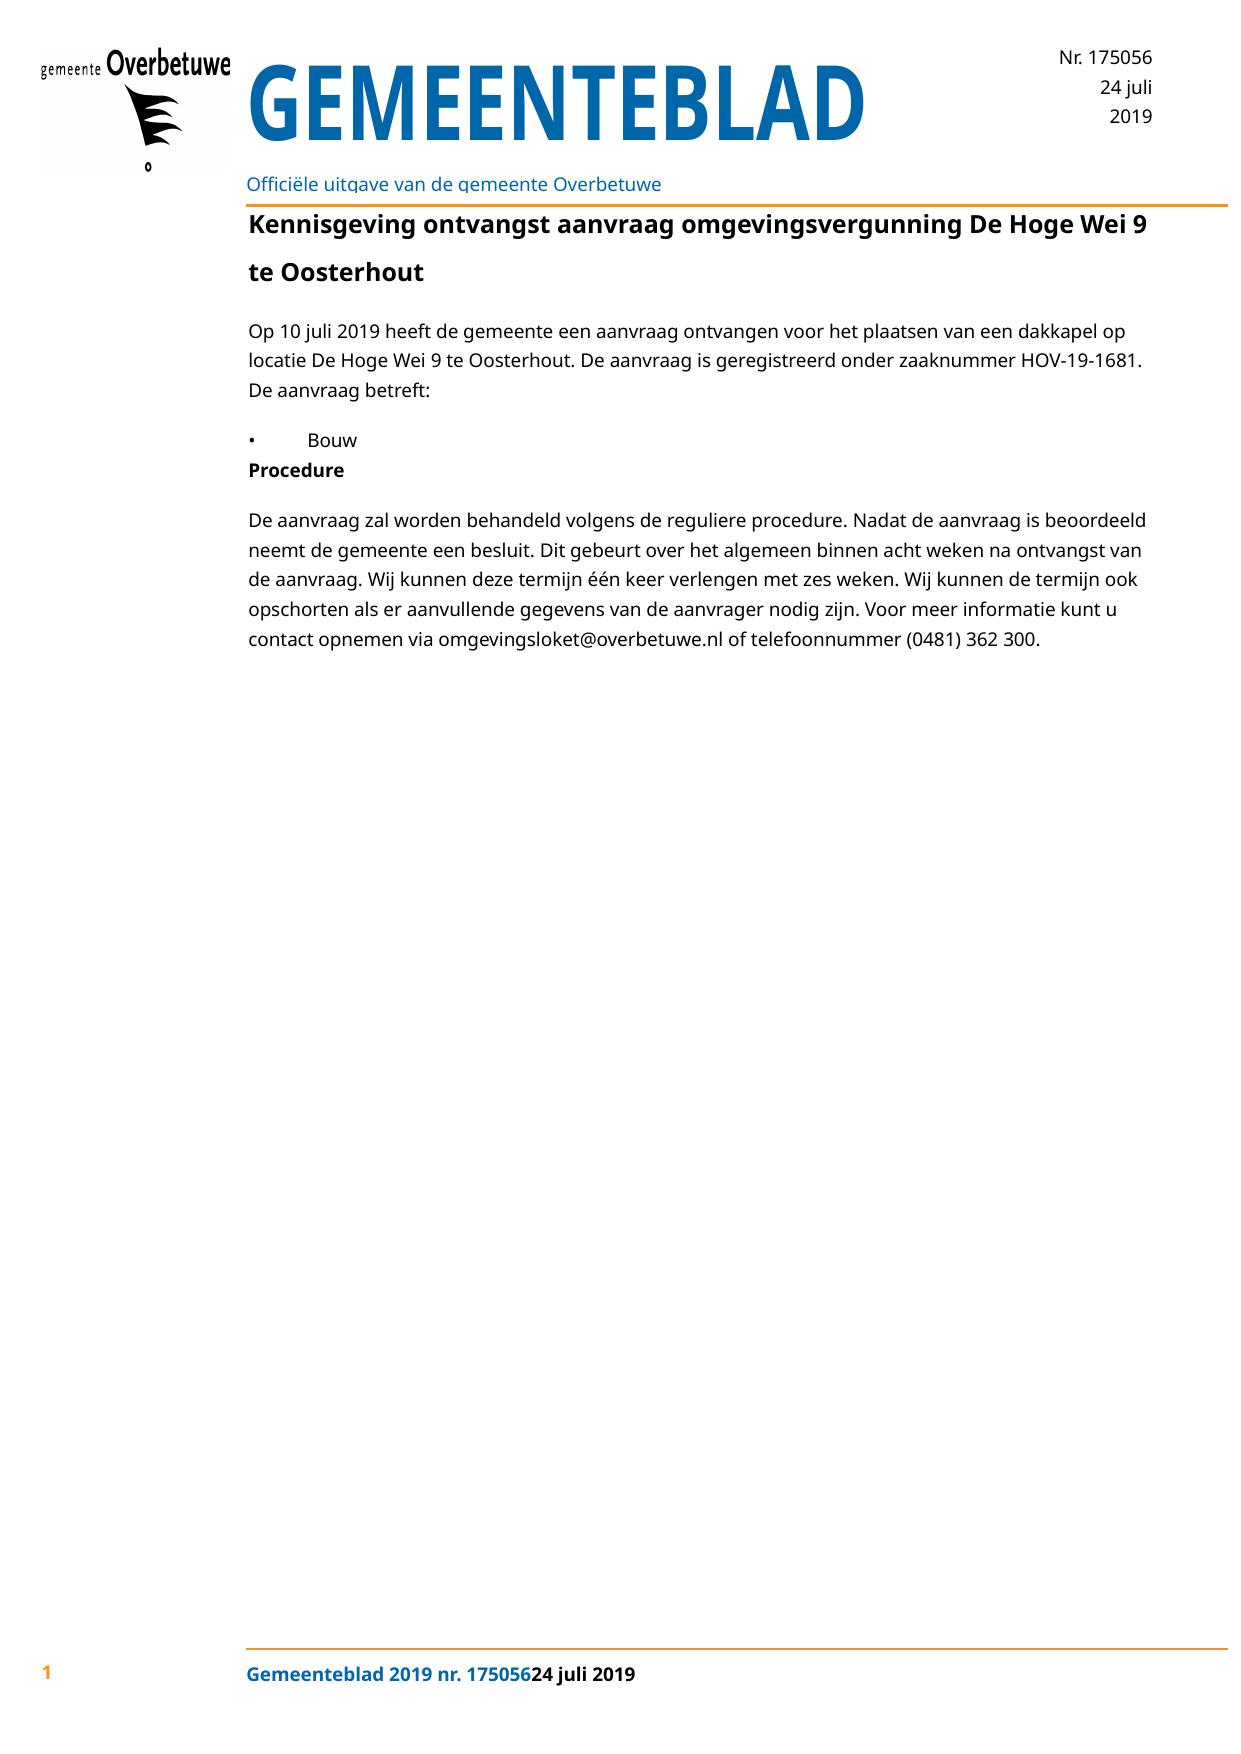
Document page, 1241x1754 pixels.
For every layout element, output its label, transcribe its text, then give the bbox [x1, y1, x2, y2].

list Bouw [248, 427, 1152, 453]
picture [41, 47, 231, 172]
text Procedure [248, 457, 1152, 483]
text Op 10 juli 2019 heeft de gemeente een aanvraag ontvangen voor het plaatsen van een dakkapel op locatie De Hoge Wei 9 te Oosterhout. De aanvraag is geregistreerd onder zaaknummer HOV-19-1681. De aanvraag betreft: [248, 318, 1152, 403]
text De aanvraag zal worden behandeld volgens de reguliere procedure. Nadat de aanvraag is beoordeeld neemt de gemeente een besluit. Dit gebeurt over het algemeen binnen acht weken na ontvangst van de aanvraag. Wij kunnen deze termijn één keer verlengen met zes weken. Wij kunnen de termijn ook opschorten als er aanvullende gegevens van de aanvrager nodig zijn. Voor meer informatie kunt u contact opnemen via omgevingsloket@overbetuwe.nl of telefoonnummer (0481) 362 300. [248, 507, 1152, 652]
text Kennisgeving ontvangst aanvraag omgevingsvergunning De Hoge Wei 9 te Oosterhout [248, 207, 1152, 288]
